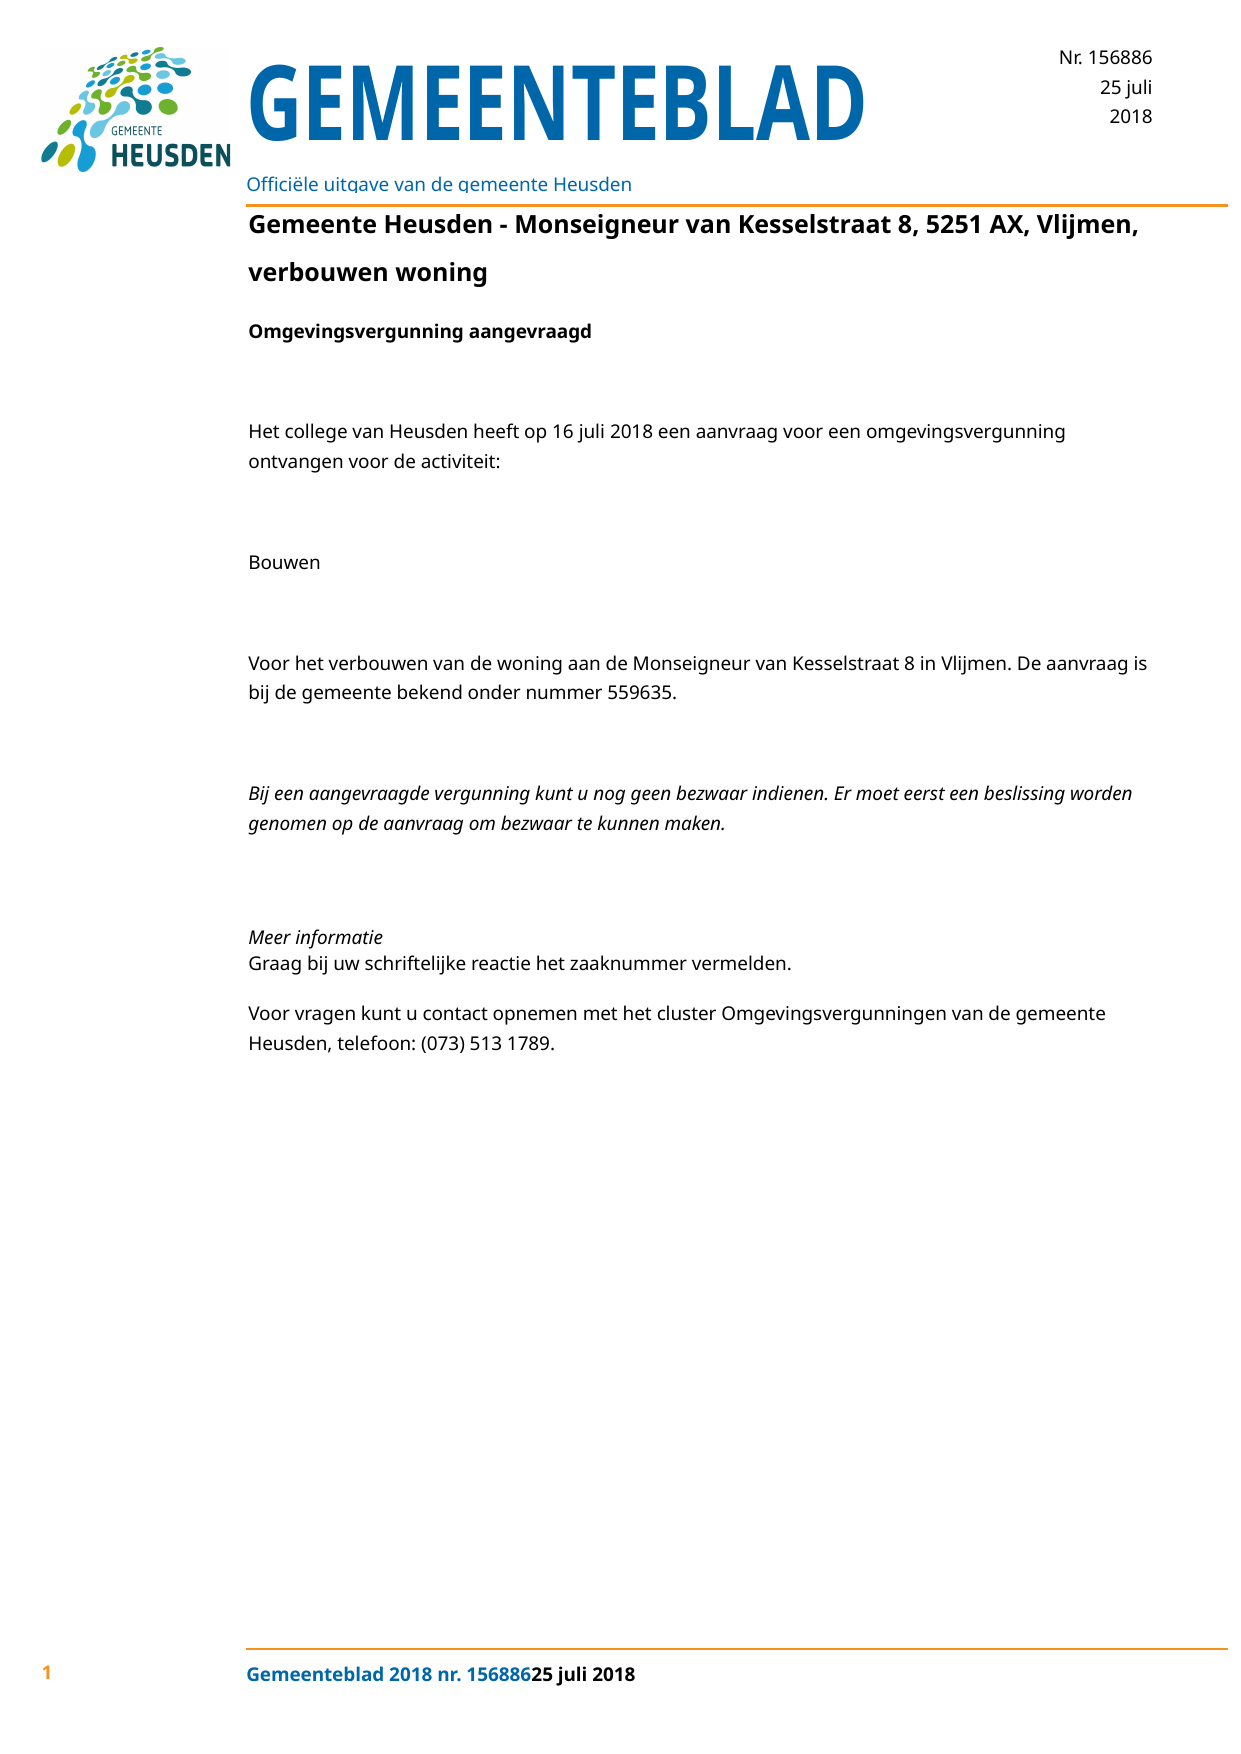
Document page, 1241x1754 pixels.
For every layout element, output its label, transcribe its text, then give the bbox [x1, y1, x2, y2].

text Het college van Heusden heeft op 16 juli 2018 een aanvraag voor een omgevingsvergunning ontvangen voor de activiteit: [248, 419, 1152, 474]
text Graag bij uw schriftelijke reactie het zaaknummer vermelden. [248, 950, 1152, 976]
picture [41, 47, 231, 172]
text Bij een aangevraagde vergunning kunt u nog geen bezwaar indienen. Er moet eerst een beslissing worden genomen op de aanvraag om bezwaar te kunnen maken. [248, 780, 1152, 836]
text Meer informatie [248, 924, 1152, 950]
text Bouwen [248, 549, 1152, 575]
text Voor het verbouwen van de woning aan de Monseigneur van Kesselstraat 8 in Vlijmen. De aanvraag is bij de gemeente bekend onder nummer 559635. [248, 650, 1152, 705]
text Voor vragen kunt u contact opnemen met het cluster Omgevingsvergunningen van de gemeente Heusden, telefoon: (073) 513 1789. [248, 1001, 1152, 1056]
text Gemeente Heusden - Monseigneur van Kesselstraat 8, 5251 AX, Vlijmen, verbouwen woning [248, 207, 1152, 288]
text Omgevingsvergunning aangevraagd [248, 318, 1152, 344]
